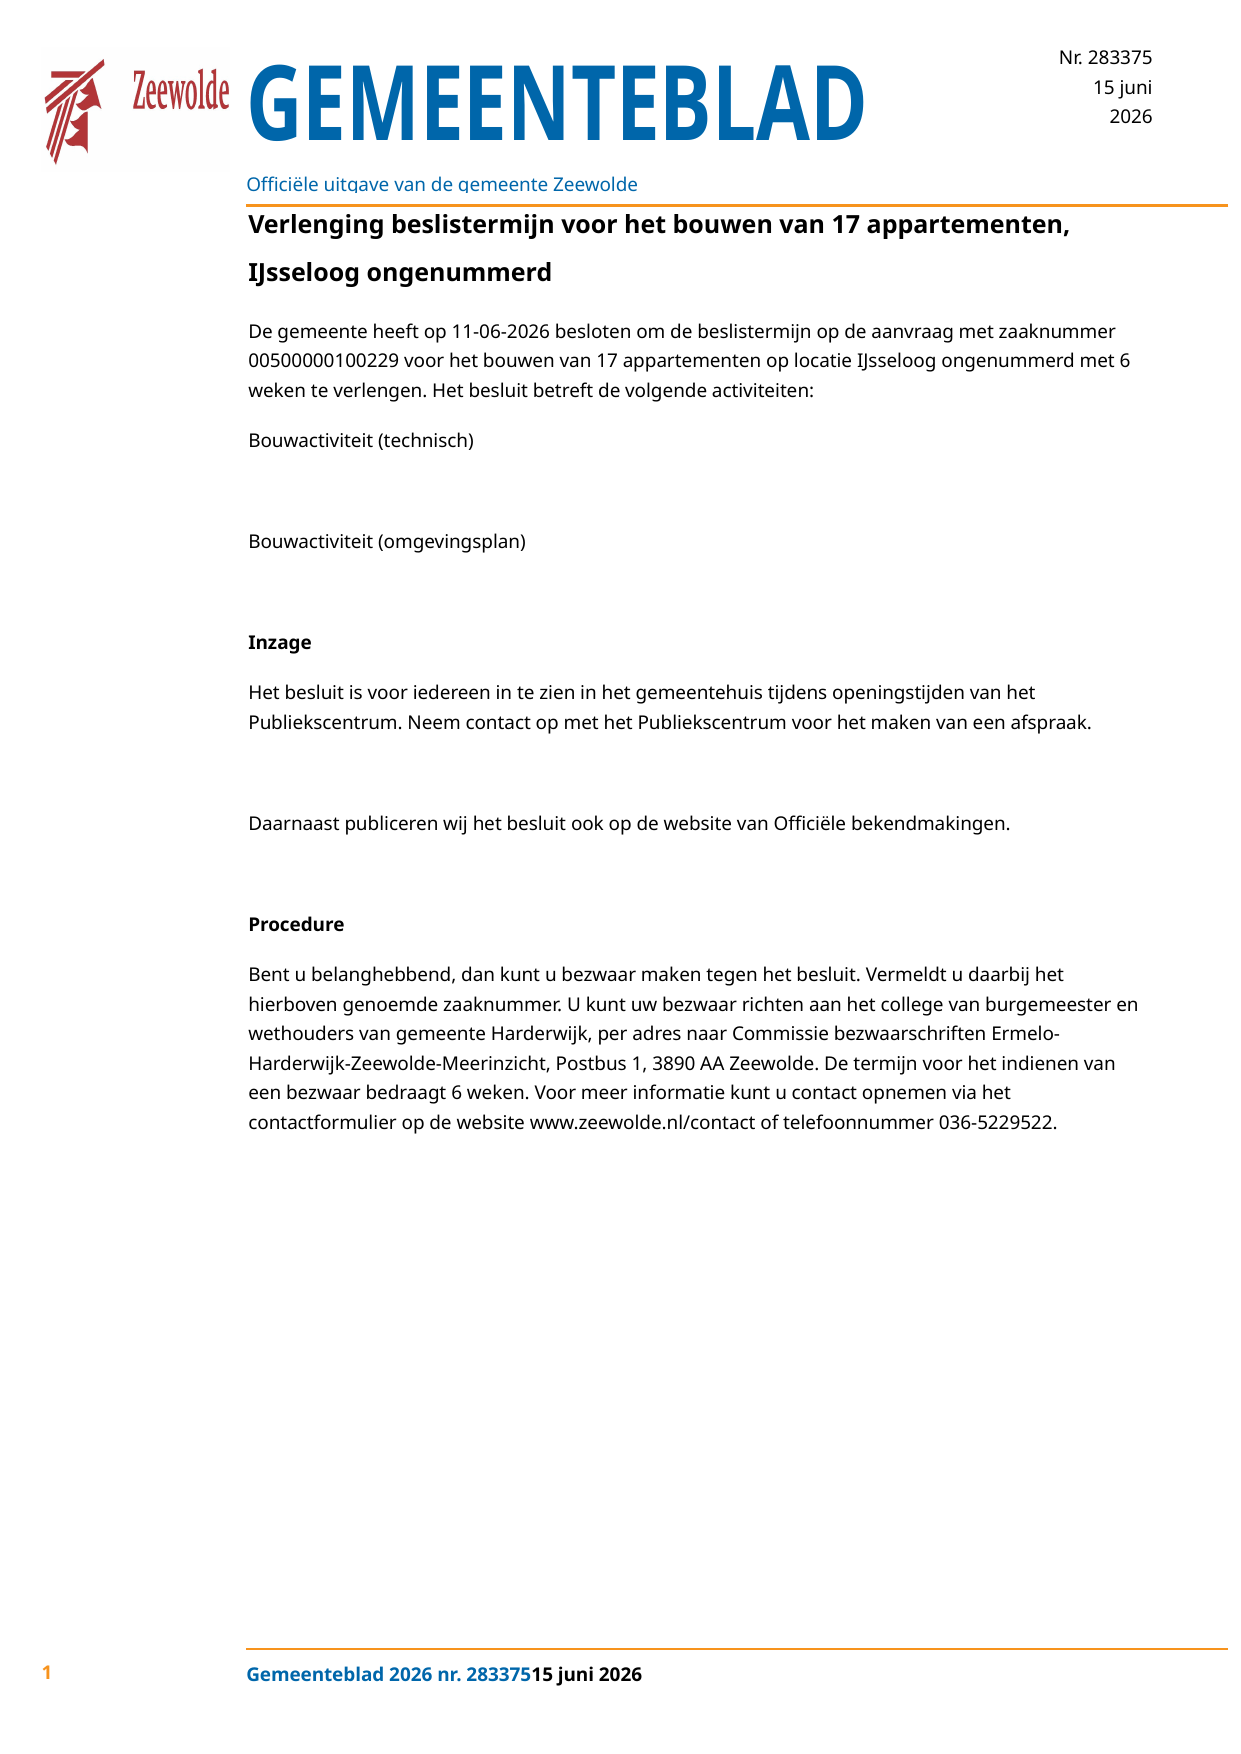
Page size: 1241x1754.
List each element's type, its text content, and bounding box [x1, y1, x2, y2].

text Inzage [248, 629, 1152, 655]
text Bouwactiviteit (technisch) [248, 427, 1152, 453]
picture [41, 47, 231, 172]
text Verlenging beslistermijn voor het bouwen van 17 appartementen, IJsseloog ongenummerd [248, 207, 1152, 288]
text Het besluit is voor iedereen in te zien in het gemeentehuis tijdens openingstijden van het Publiekscentrum. Neem contact op met het Publiekscentrum voor het maken van een afspraak. [248, 679, 1152, 735]
text Daarnaast publiceren wij het besluit ook op de website van Officiële bekendmakingen. [248, 810, 1152, 836]
text Bouwactiviteit (omgevingsplan) [248, 528, 1152, 554]
text Bent u belanghebbend, dan kunt u bezwaar maken tegen het besluit. Vermeldt u daarbij het hierboven genoemde zaaknummer. U kunt uw bezwaar richten aan het college van burgemeester en wethouders van gemeente Harderwijk, per adres naar Commissie bezwaarschriften Ermelo-Harderwijk-Zeewolde-Meerinzicht, Postbus 1, 3890 AA Zeewolde. De termijn voor het indienen van een bezwaar bedraagt 6 weken. Voor meer informatie kunt u contact opnemen via het contactformulier op de website www.zeewolde.nl/contact of telefoonnummer 036-5229522. [248, 961, 1152, 1135]
text Procedure [248, 911, 1152, 937]
text De gemeente heeft op 11-06-2026 besloten om de beslistermijn op de aanvraag met zaaknummer 00500000100229 voor het bouwen van 17 appartementen op locatie IJsseloog ongenummerd met 6 weken te verlengen. Het besluit betreft de volgende activiteiten: [248, 318, 1152, 403]
